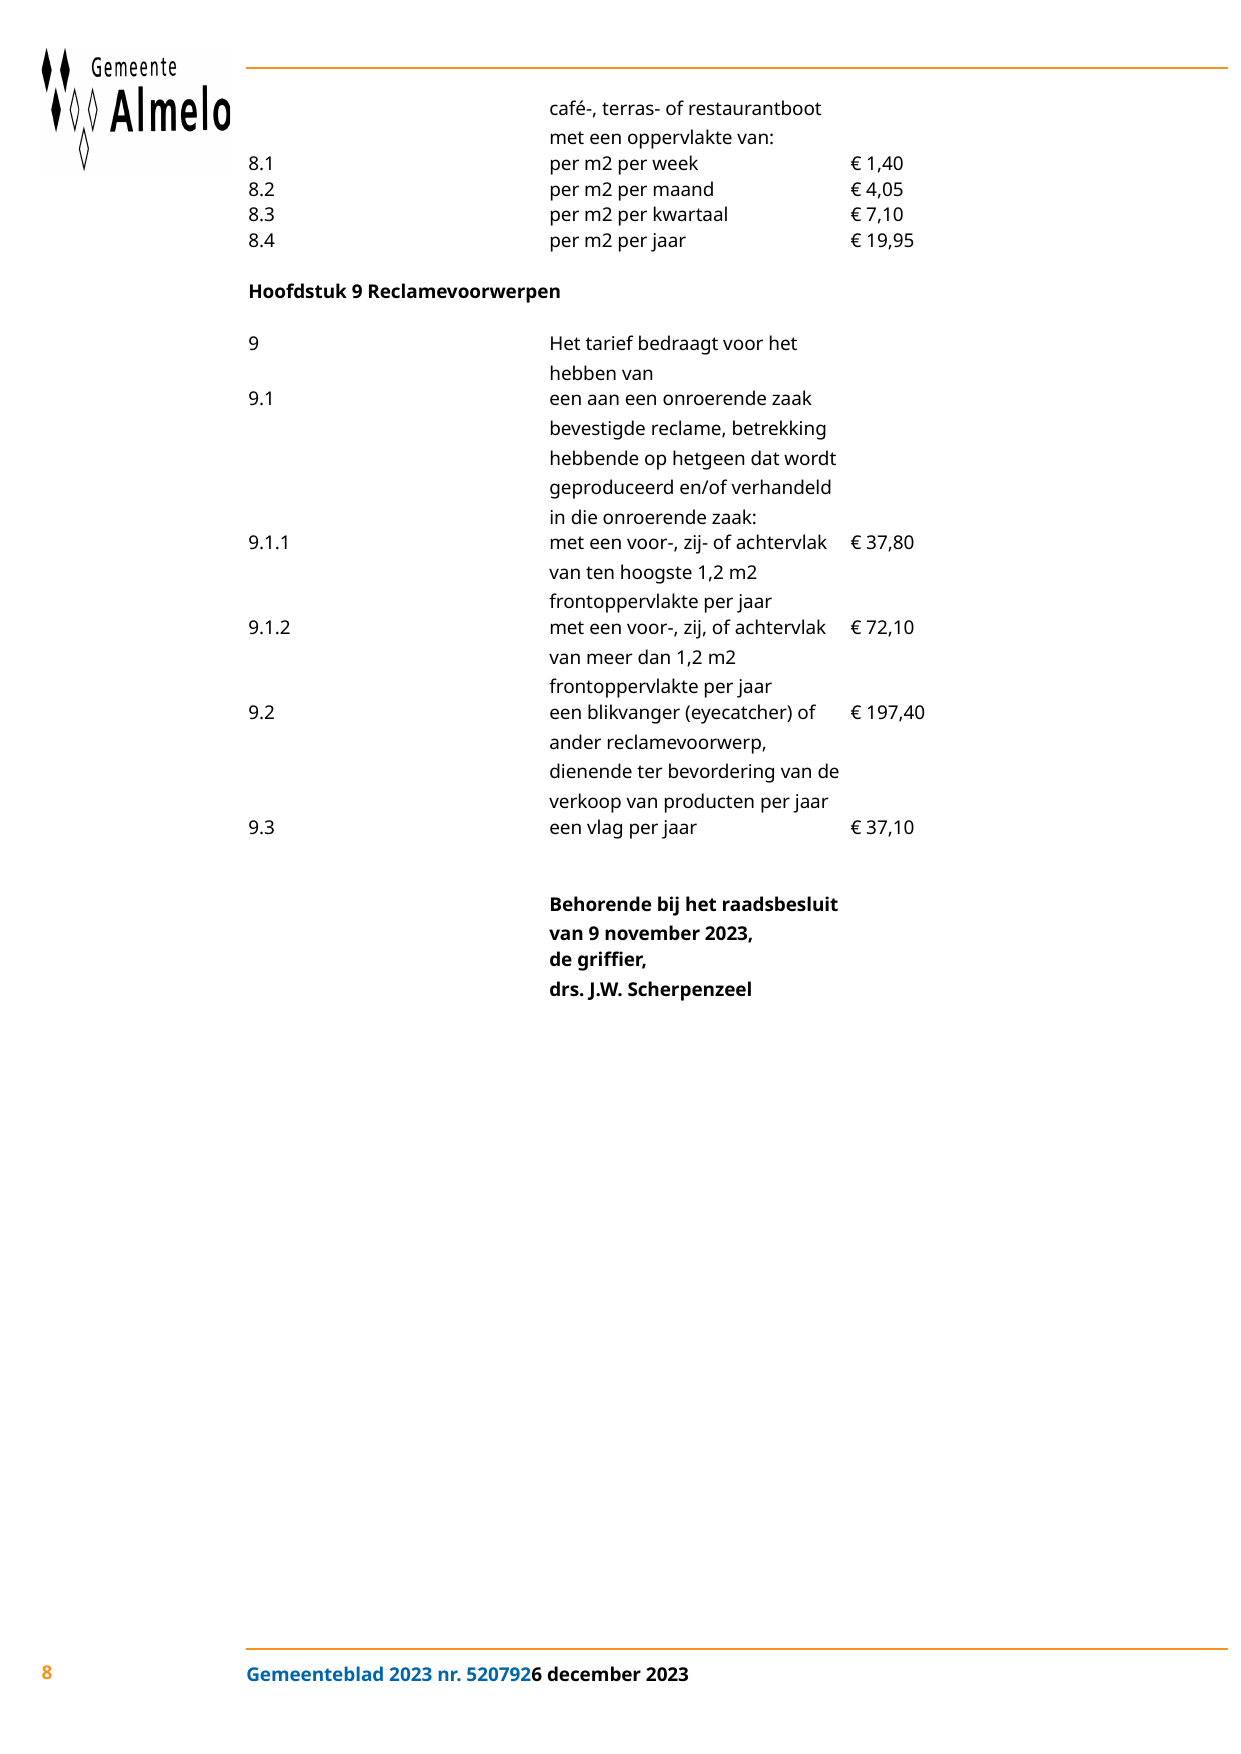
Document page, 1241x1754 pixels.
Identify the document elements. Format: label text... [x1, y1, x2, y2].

table_cell € 7,10 [850, 202, 1152, 227]
table_cell Behorende bij het raadsbesluit van 9 november 2023, [549, 891, 850, 946]
table_cell [248, 305, 549, 330]
table_cell [248, 891, 549, 946]
table_cell [248, 865, 549, 891]
table_cell 8.2 [248, 176, 549, 202]
table_cell [248, 840, 549, 865]
table_cell 8.1 [248, 150, 549, 176]
table_cell [850, 95, 1152, 150]
table_cell Hoofdstuk 9 Reclamevoorwerpen [248, 279, 850, 304]
table_cell 8.3 [248, 202, 549, 227]
table_cell met een voor‑, zij, of achtervlak van meer dan 1,2 m2 frontoppervlakte per jaar [549, 615, 850, 699]
table_cell [248, 946, 549, 1002]
table_cell [850, 253, 1152, 279]
table_cell Het tarief bedraagt voor het hebben van [549, 330, 850, 386]
table_cell [248, 253, 549, 279]
table_cell [850, 891, 1152, 946]
picture [41, 47, 231, 172]
table_cell [850, 305, 1152, 330]
table_cell met een voor‑, zij‑ of achtervlak van ten hoogste 1,2 m2 frontoppervlakte per jaar [549, 530, 850, 614]
table_cell 9.1.2 [248, 615, 549, 699]
table_cell een vlag per jaar [549, 814, 850, 839]
table_cell € 19,95 [850, 227, 1152, 253]
table_cell een aan een onroerende zaak bevestigde reclame, betrekking hebbende op hetgeen dat wordt geproduceerd en/of verhandeld in die onroerende zaak: [549, 386, 850, 529]
table_cell 9 [248, 330, 549, 386]
table_cell 9.1.1 [248, 530, 549, 614]
table_cell [248, 95, 549, 150]
table_cell [850, 946, 1152, 1002]
table_cell [549, 253, 850, 279]
table_cell per m2 per week [549, 150, 850, 176]
table_cell € 37,80 [850, 530, 1152, 614]
table_cell per m2 per jaar [549, 227, 850, 253]
table_cell € 72,10 [850, 615, 1152, 699]
table_cell [549, 840, 850, 865]
table_cell per m2 per kwartaal [549, 202, 850, 227]
table_cell € 4,05 [850, 176, 1152, 202]
table_cell de griffier, drs. J.W. Scherpenzeel [549, 946, 850, 1002]
table_cell 9.3 [248, 814, 549, 839]
table_cell 9.2 [248, 699, 549, 814]
table_cell café-, terras- of restaurantboot met een oppervlakte van: [549, 95, 850, 150]
table_cell [549, 305, 850, 330]
table_cell 8.4 [248, 227, 549, 253]
table_cell € 1,40 [850, 150, 1152, 176]
table_cell € 197,40 [850, 699, 1152, 814]
table_cell € 37,10 [850, 814, 1152, 839]
table_cell 9.1 [248, 386, 549, 529]
table_cell [850, 865, 1152, 891]
table_cell [850, 330, 1152, 386]
table_cell [549, 865, 850, 891]
table_cell [850, 279, 1152, 304]
table_cell per m2 per maand [549, 176, 850, 202]
table_cell [850, 386, 1152, 529]
table_cell [850, 840, 1152, 865]
table_cell een blikvanger (eyecatcher) of ander reclamevoorwerp, dienende ter bevordering van de verkoop van producten per jaar [549, 699, 850, 814]
